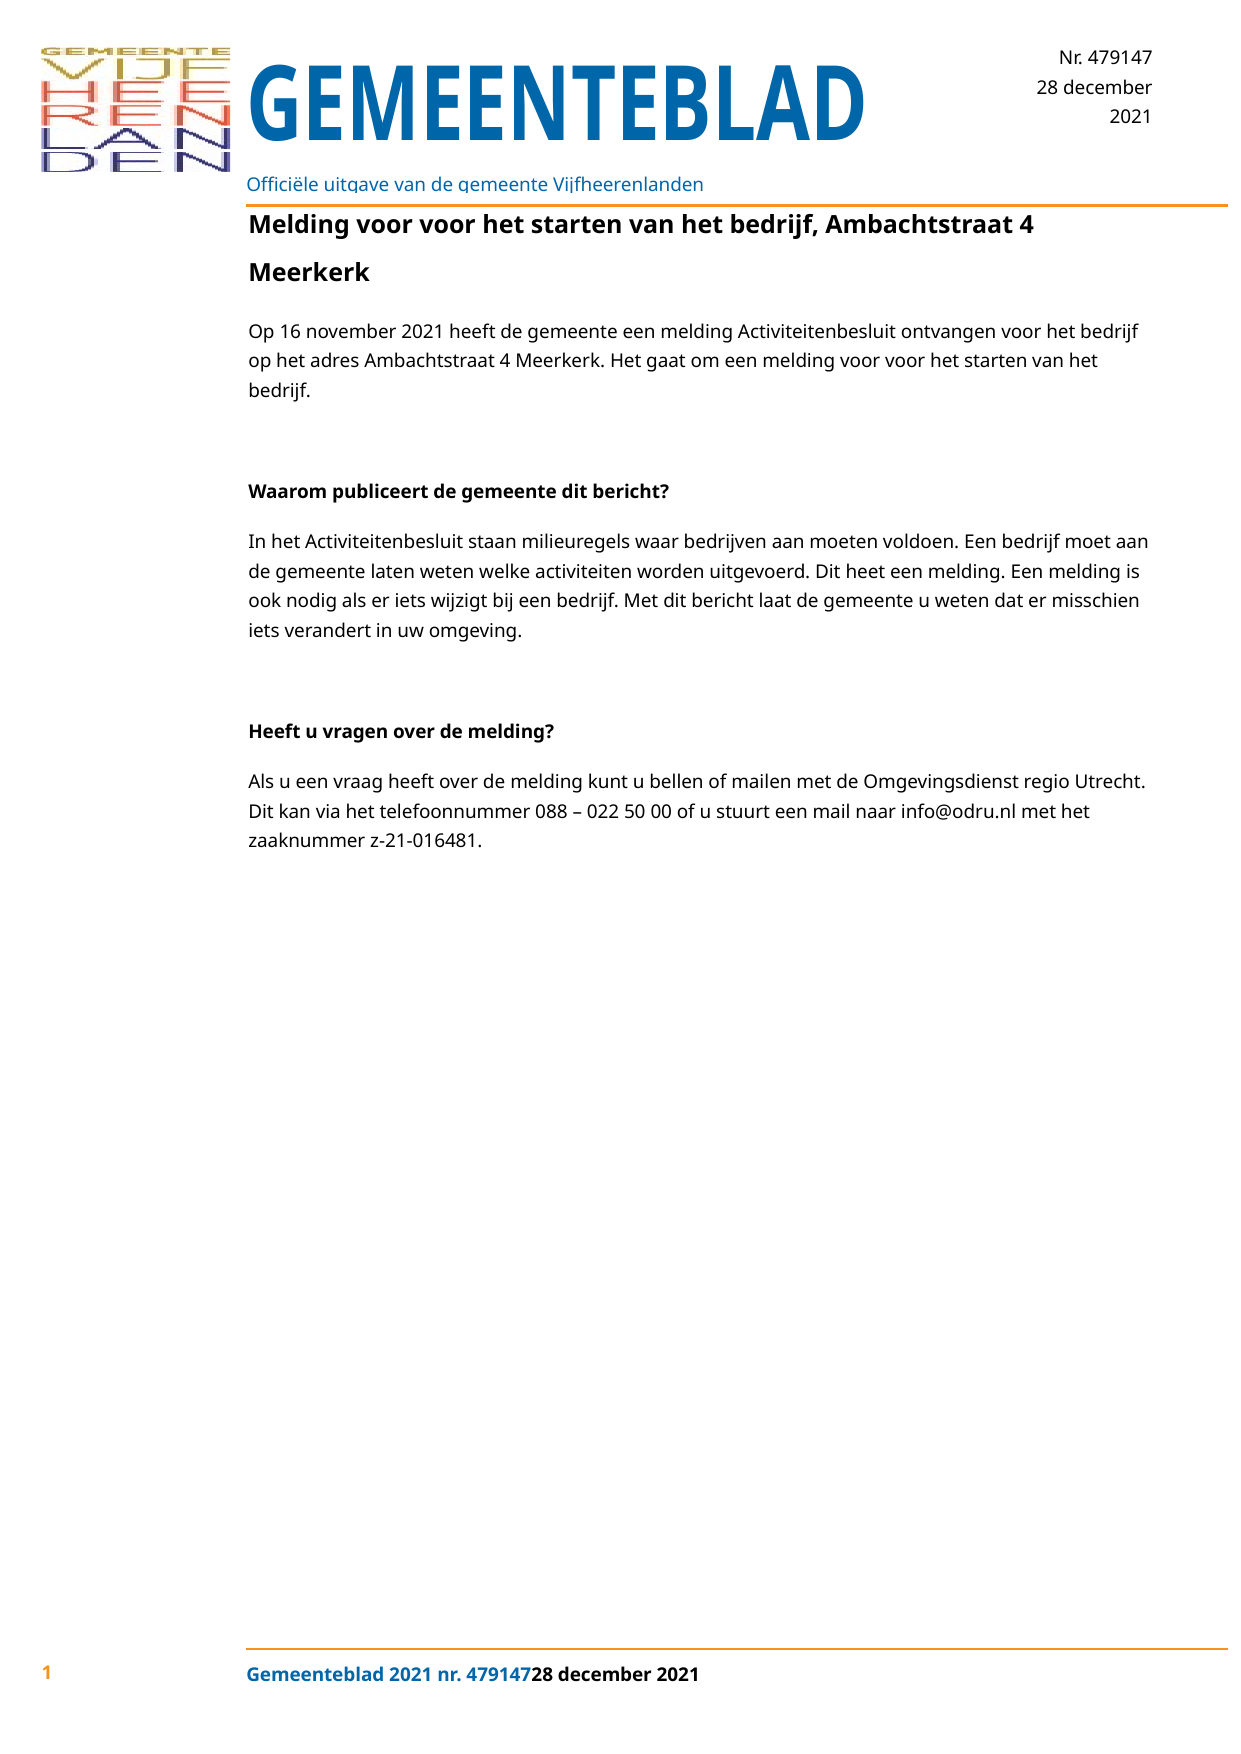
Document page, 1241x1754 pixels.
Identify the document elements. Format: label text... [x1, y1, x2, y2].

text Als u een vraag heeft over de melding kunt u bellen of mailen met de Omgevingsdienst regio Utrecht. Dit kan via het telefoonnummer 088 – 022 50 00 of u stuurt een mail naar info@odru.nl met het zaaknummer z-21-016481. [248, 768, 1152, 853]
text Melding voor voor het starten van het bedrijf, Ambachtstraat 4 Meerkerk [248, 207, 1152, 288]
text Waarom publiceert de gemeente dit bericht? [248, 478, 1152, 504]
text Op 16 november 2021 heeft de gemeente een melding Activiteitenbesluit ontvangen voor het bedrijf op het adres Ambachtstraat 4 Meerkerk. Het gaat om een melding voor voor het starten van het bedrijf. [248, 318, 1152, 403]
picture [41, 47, 231, 172]
text Heeft u vragen over de melding? [248, 718, 1152, 744]
text In het Activiteitenbesluit staan milieuregels waar bedrijven aan moeten voldoen. Een bedrijf moet aan de gemeente laten weten welke activiteiten worden uitgevoerd. Dit heet een melding. Een melding is ook nodig als er iets wijzigt bij een bedrijf. Met dit bericht laat de gemeente u weten dat er misschien iets verandert in uw omgeving. [248, 528, 1152, 643]
